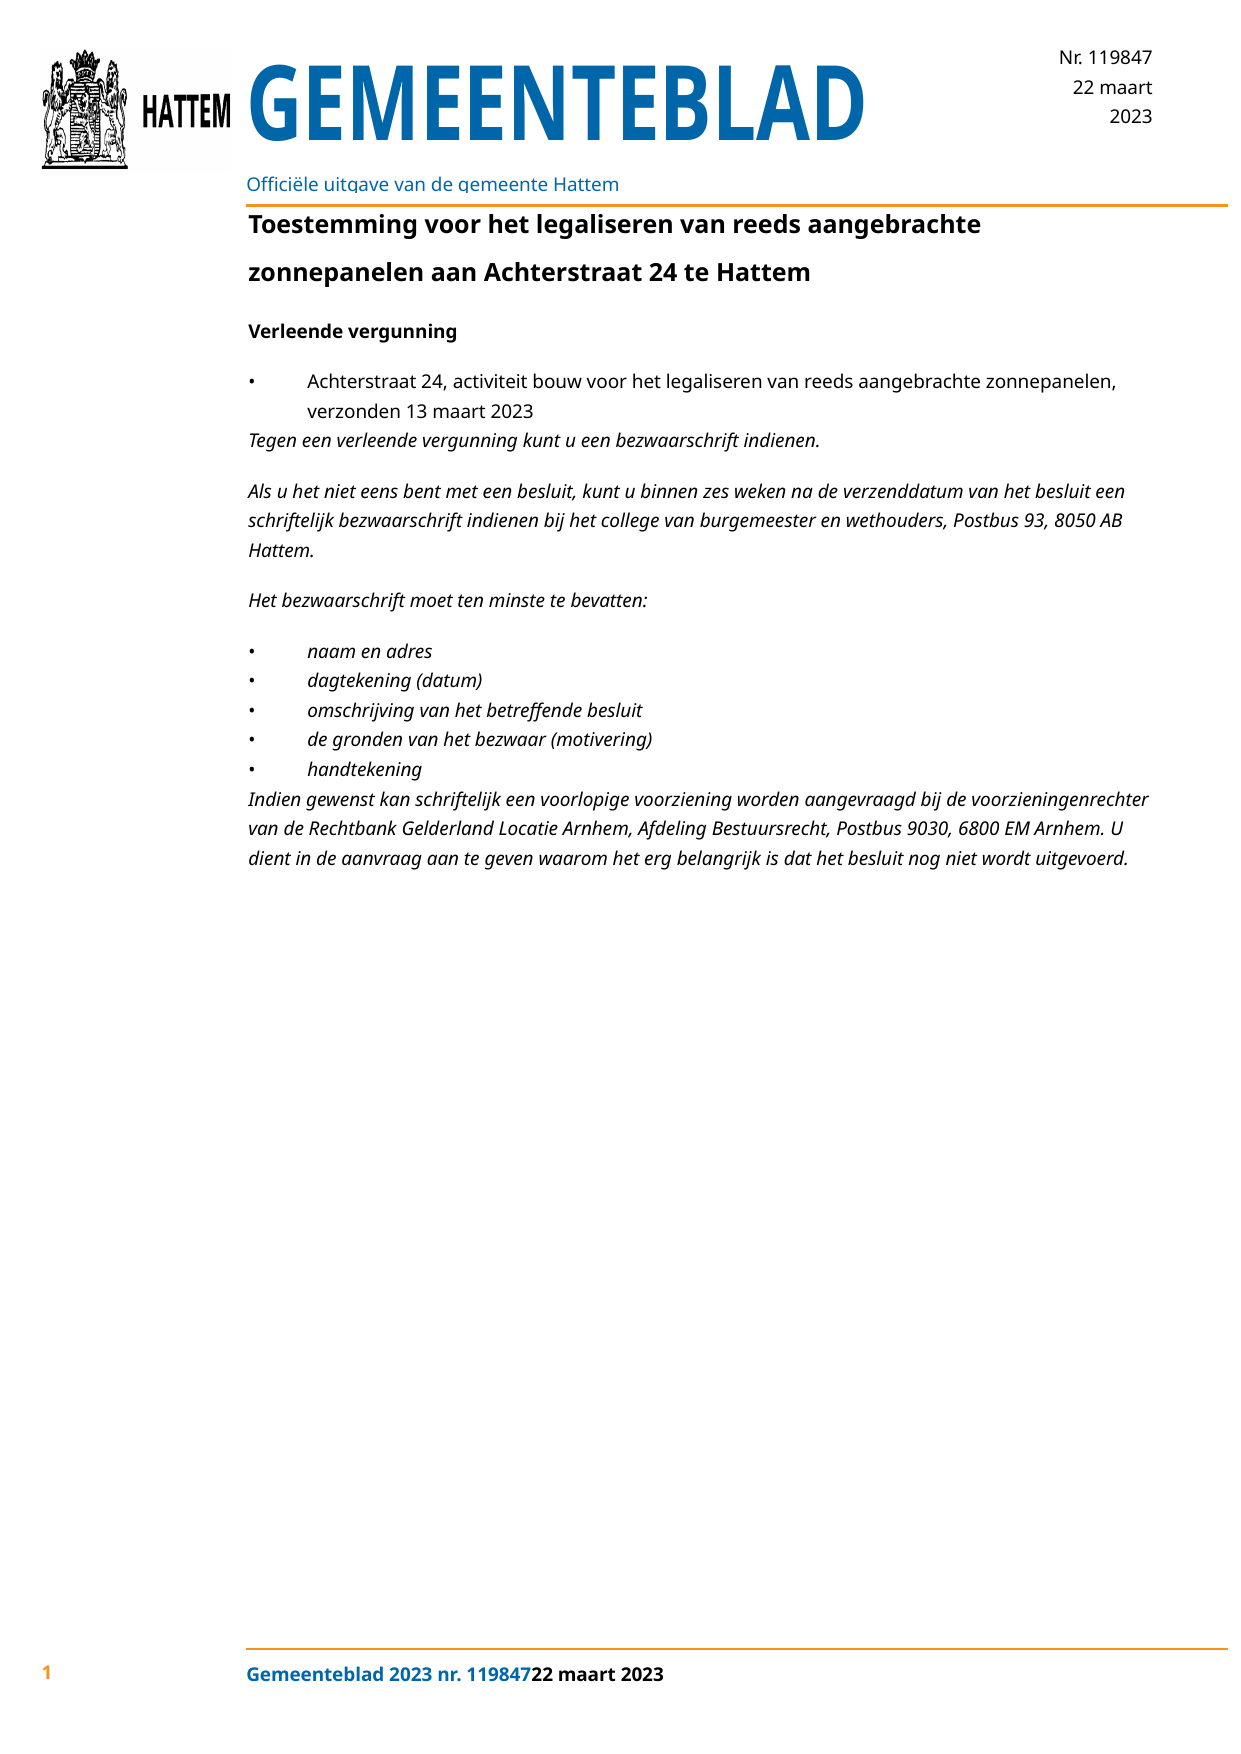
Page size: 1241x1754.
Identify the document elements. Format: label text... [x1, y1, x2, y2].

list de gronden van het bezwaar (motivering) [248, 727, 1152, 752]
list handtekening [248, 756, 1152, 782]
list omschrijving van het betreffende besluit [248, 697, 1152, 723]
list Achterstraat 24, activiteit bouw voor het legaliseren van reeds aangebrachte zonnepanelen, verzonden 13 maart 2023 [248, 368, 1152, 424]
picture [41, 47, 231, 172]
text Het bezwaarschrift moet ten minste te bevatten: [248, 587, 1152, 613]
text Tegen een verleende vergunning kunt u een bezwaarschrift indienen. [248, 427, 1152, 453]
list dagtekening (datum) [248, 667, 1152, 693]
text Indien gewenst kan schriftelijk een voorlopige voorziening worden aangevraagd bij de voorzieningenrechter van de Rechtbank Gelderland Locatie Arnhem, Afdeling Bestuursrecht, Postbus 9030, 6800 EM Arnhem. U dient in de aanvraag aan te geven waarom het erg belangrijk is dat het besluit nog niet wordt uitgevoerd. [248, 786, 1152, 871]
text Verleende vergunning [248, 318, 1152, 344]
text Als u het niet eens bent met een besluit, kunt u binnen zes weken na de verzenddatum van het besluit een schriftelijk bezwaarschrift indienen bij het college van burgemeester en wethouders, Postbus 93, 8050 AB Hattem. [248, 478, 1152, 563]
text Toestemming voor het legaliseren van reeds aangebrachte zonnepanelen aan Achterstraat 24 te Hattem [248, 207, 1152, 288]
list naam en adres [248, 638, 1152, 664]
